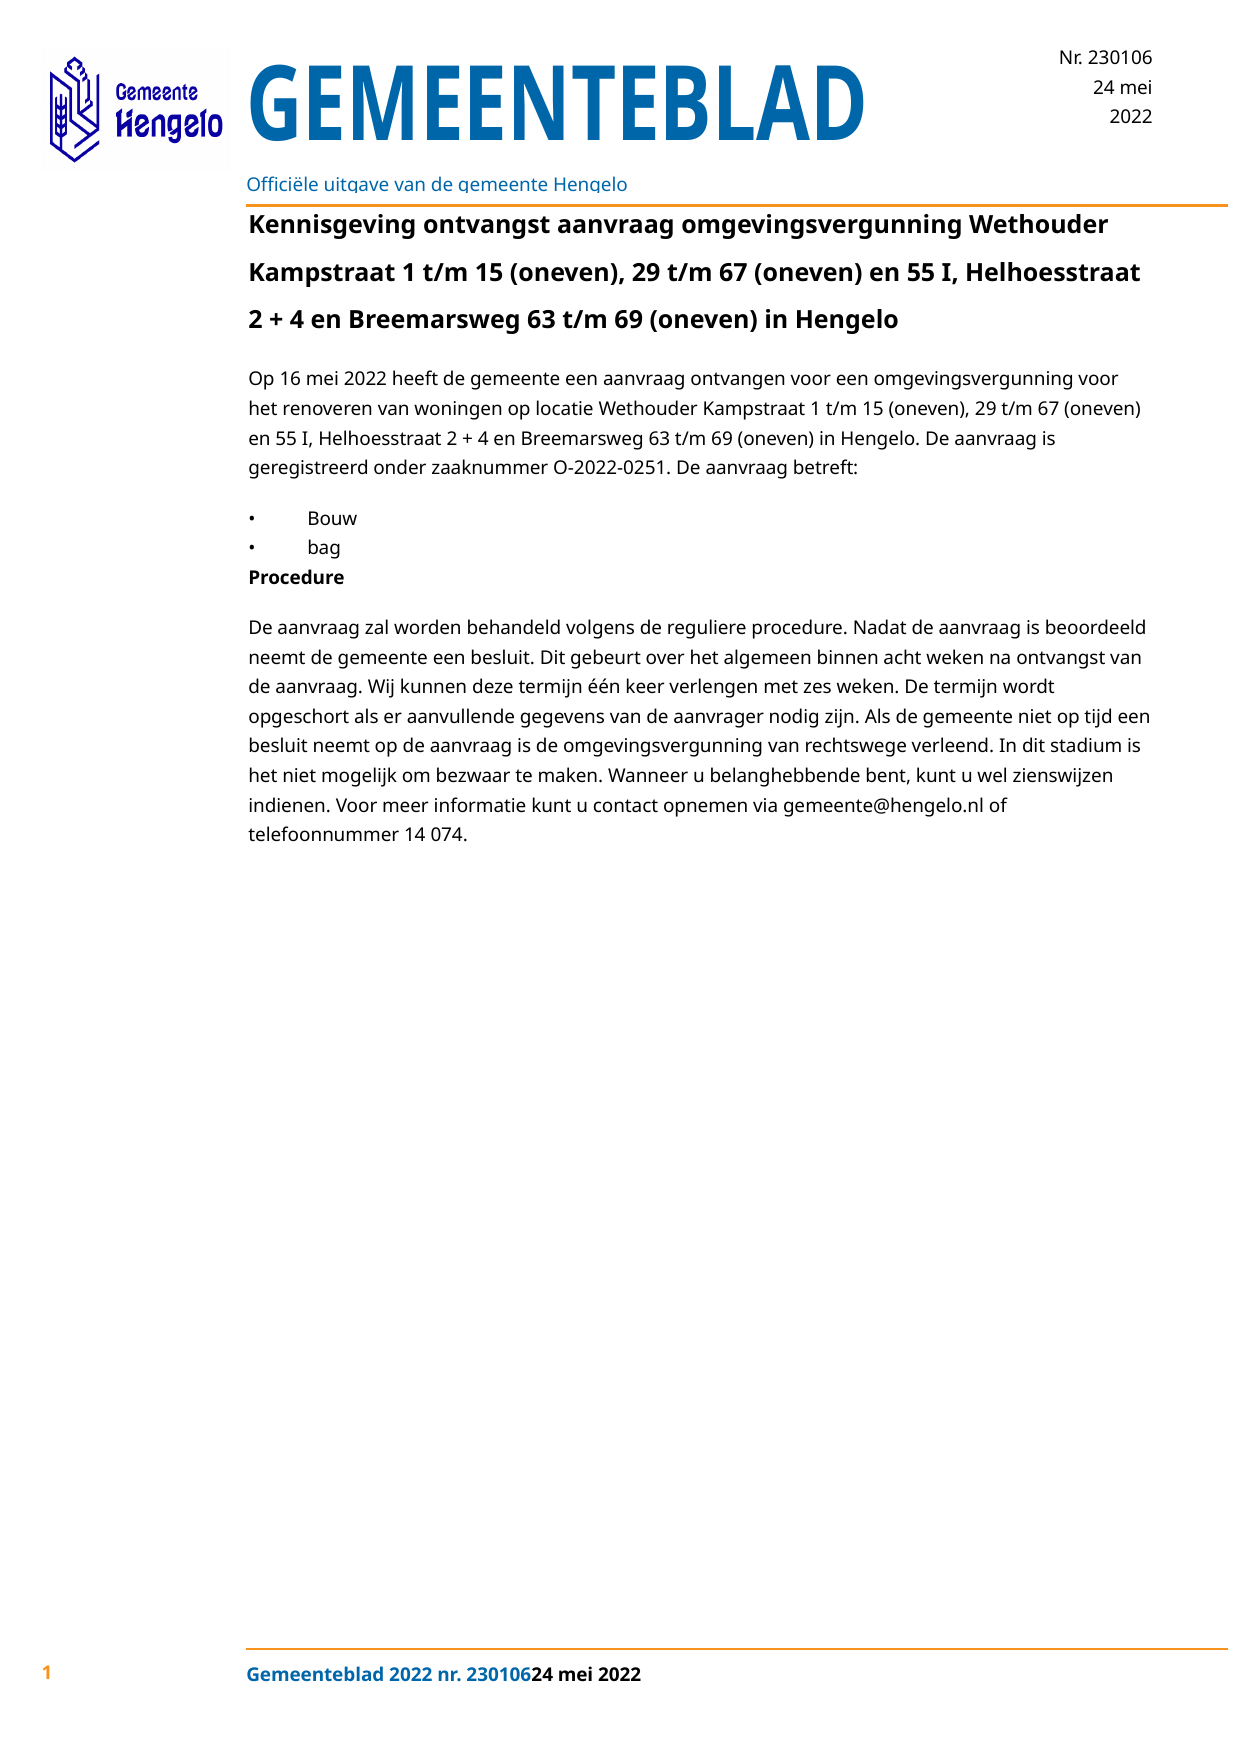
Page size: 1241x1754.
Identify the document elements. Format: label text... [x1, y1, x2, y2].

text Kennisgeving ontvangst aanvraag omgevingsvergunning Wethouder Kampstraat 1 t/m 15 (oneven), 29 t/m 67 (oneven) en 55 I, Helhoesstraat 2 + 4 en Breemarsweg 63 t/m 69 (oneven) in Hengelo [248, 207, 1152, 336]
text Procedure [248, 564, 1152, 589]
text Op 16 mei 2022 heeft de gemeente een aanvraag ontvangen voor een omgevingsvergunning voor het renoveren van woningen op locatie Wethouder Kampstraat 1 t/m 15 (oneven), 29 t/m 67 (oneven) en 55 I, Helhoesstraat 2 + 4 en Breemarsweg 63 t/m 69 (oneven) in Hengelo. De aanvraag is geregistreerd onder zaaknummer O-2022-0251. De aanvraag betreft: [248, 366, 1152, 480]
list Bouw [248, 505, 1152, 530]
picture [41, 47, 231, 172]
list bag [248, 534, 1152, 560]
text De aanvraag zal worden behandeld volgens de reguliere procedure. Nadat de aanvraag is beoordeeld neemt de gemeente een besluit. Dit gebeurt over het algemeen binnen acht weken na ontvangst van de aanvraag. Wij kunnen deze termijn één keer verlengen met zes weken. De termijn wordt opgeschort als er aanvullende gegevens van de aanvrager nodig zijn. Als de gemeente niet op tijd een besluit neemt op de aanvraag is de omgevingsvergunning van rechtswege verleend. In dit stadium is het niet mogelijk om bezwaar te maken. Wanneer u belanghebbende bent, kunt u wel zienswijzen indienen. Voor meer informatie kunt u contact opnemen via gemeente@hengelo.nl of telefoonnummer 14 074. [248, 614, 1152, 847]
